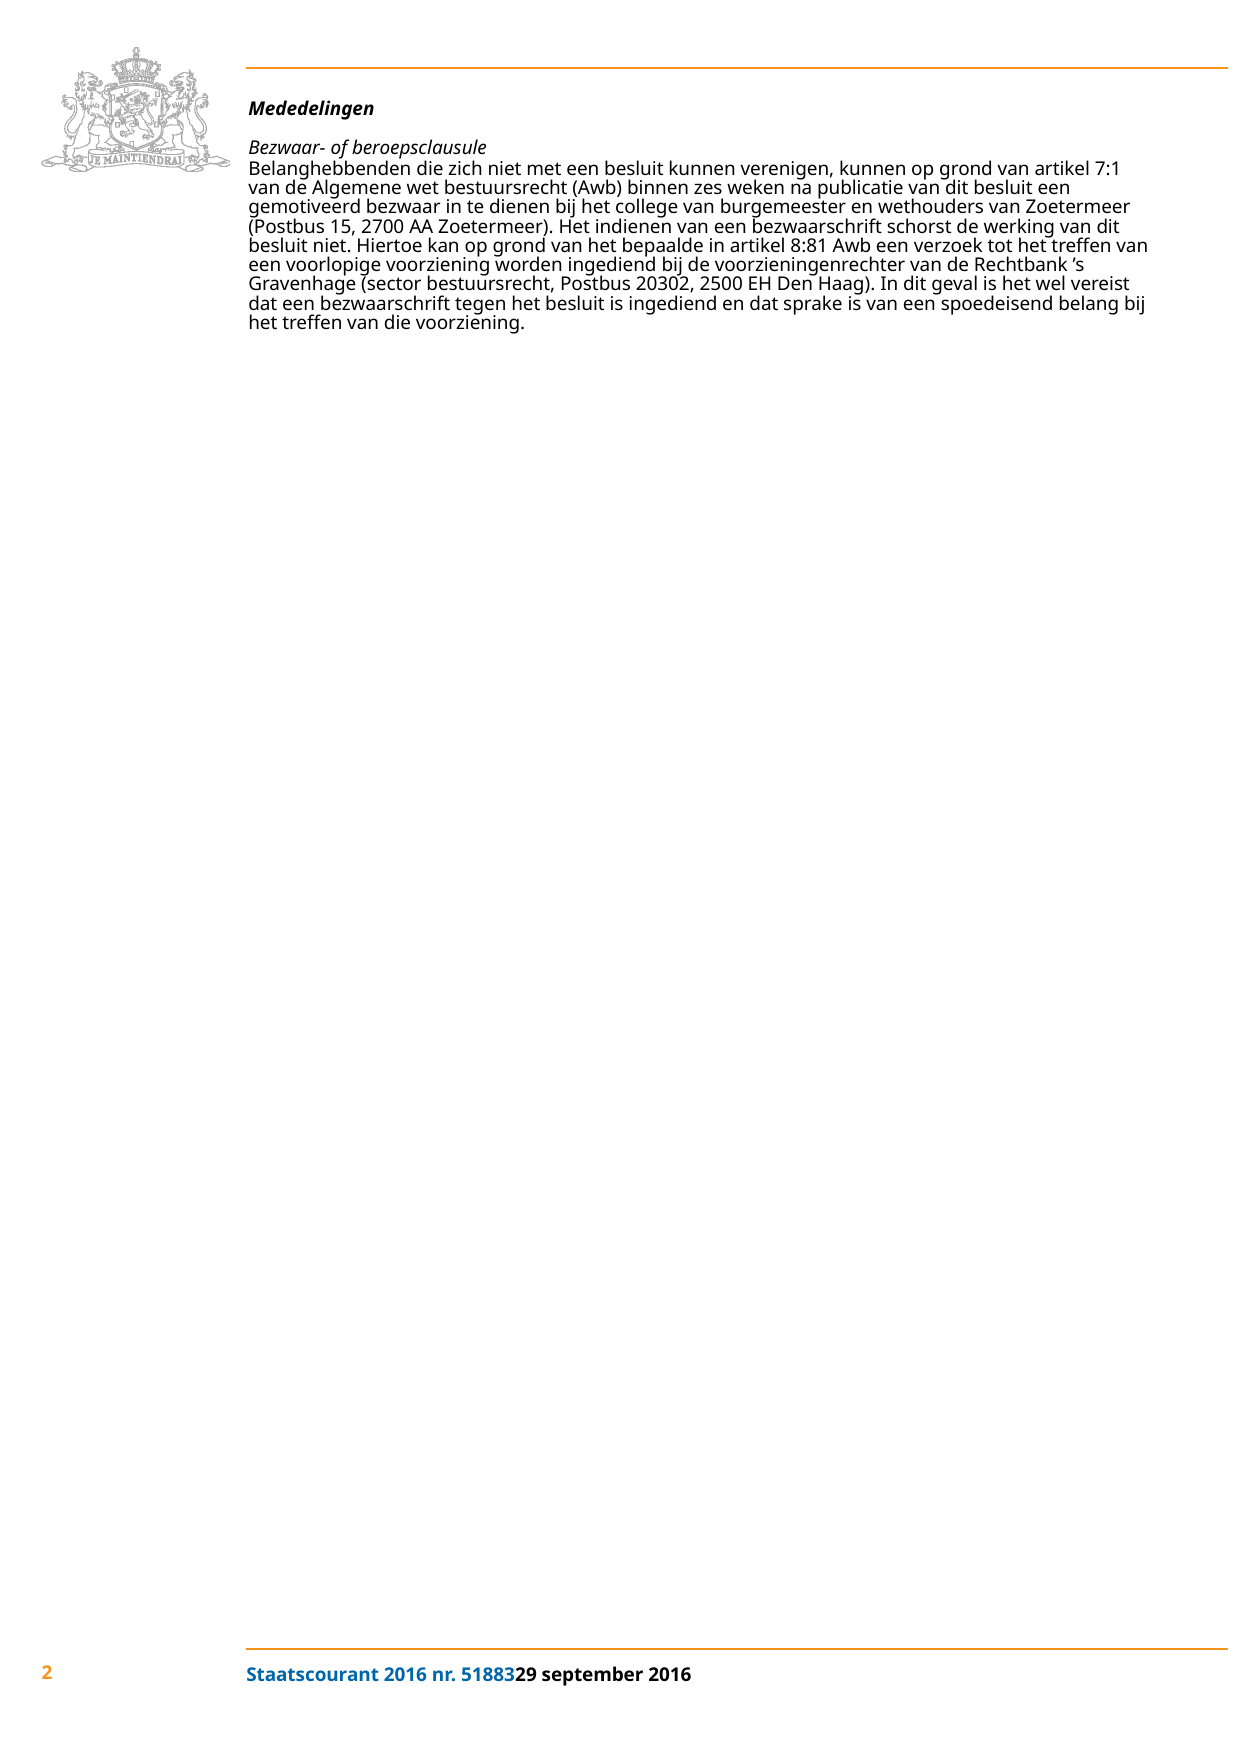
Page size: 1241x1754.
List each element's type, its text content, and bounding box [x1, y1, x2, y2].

text Mededelingen [248, 95, 1152, 121]
text Belanghebbenden die zich niet met een besluit kunnen verenigen, kunnen op grond van artikel 7:1 van de Algemene wet bestuursrecht (Awb) binnen zes weken na publicatie van dit besluit een gemotiveerd bezwaar in te dienen bij het college van burgemeester en wethouders van Zoetermeer (Postbus 15, 2700 AA Zoetermeer). Het indienen van een bezwaarschrift schorst de werking van dit besluit niet. Hiertoe kan op grond van het bepaalde in artikel 8:81 Awb een verzoek tot het treffen van een voorlopige voorziening worden ingediend bij de voorzieningenrechter van de Rechtbank ’s Gravenhage (sector bestuursrecht, Postbus 20302, 2500 EH Den Haag). In dit geval is het wel vereist dat een bezwaarschrift tegen het besluit is ingediend en dat sprake is van een spoedeisend belang bij het treffen van die voorziening. [248, 160, 1152, 333]
picture [41, 47, 231, 172]
text Bezwaar- of beroepsclausule [248, 134, 1152, 160]
